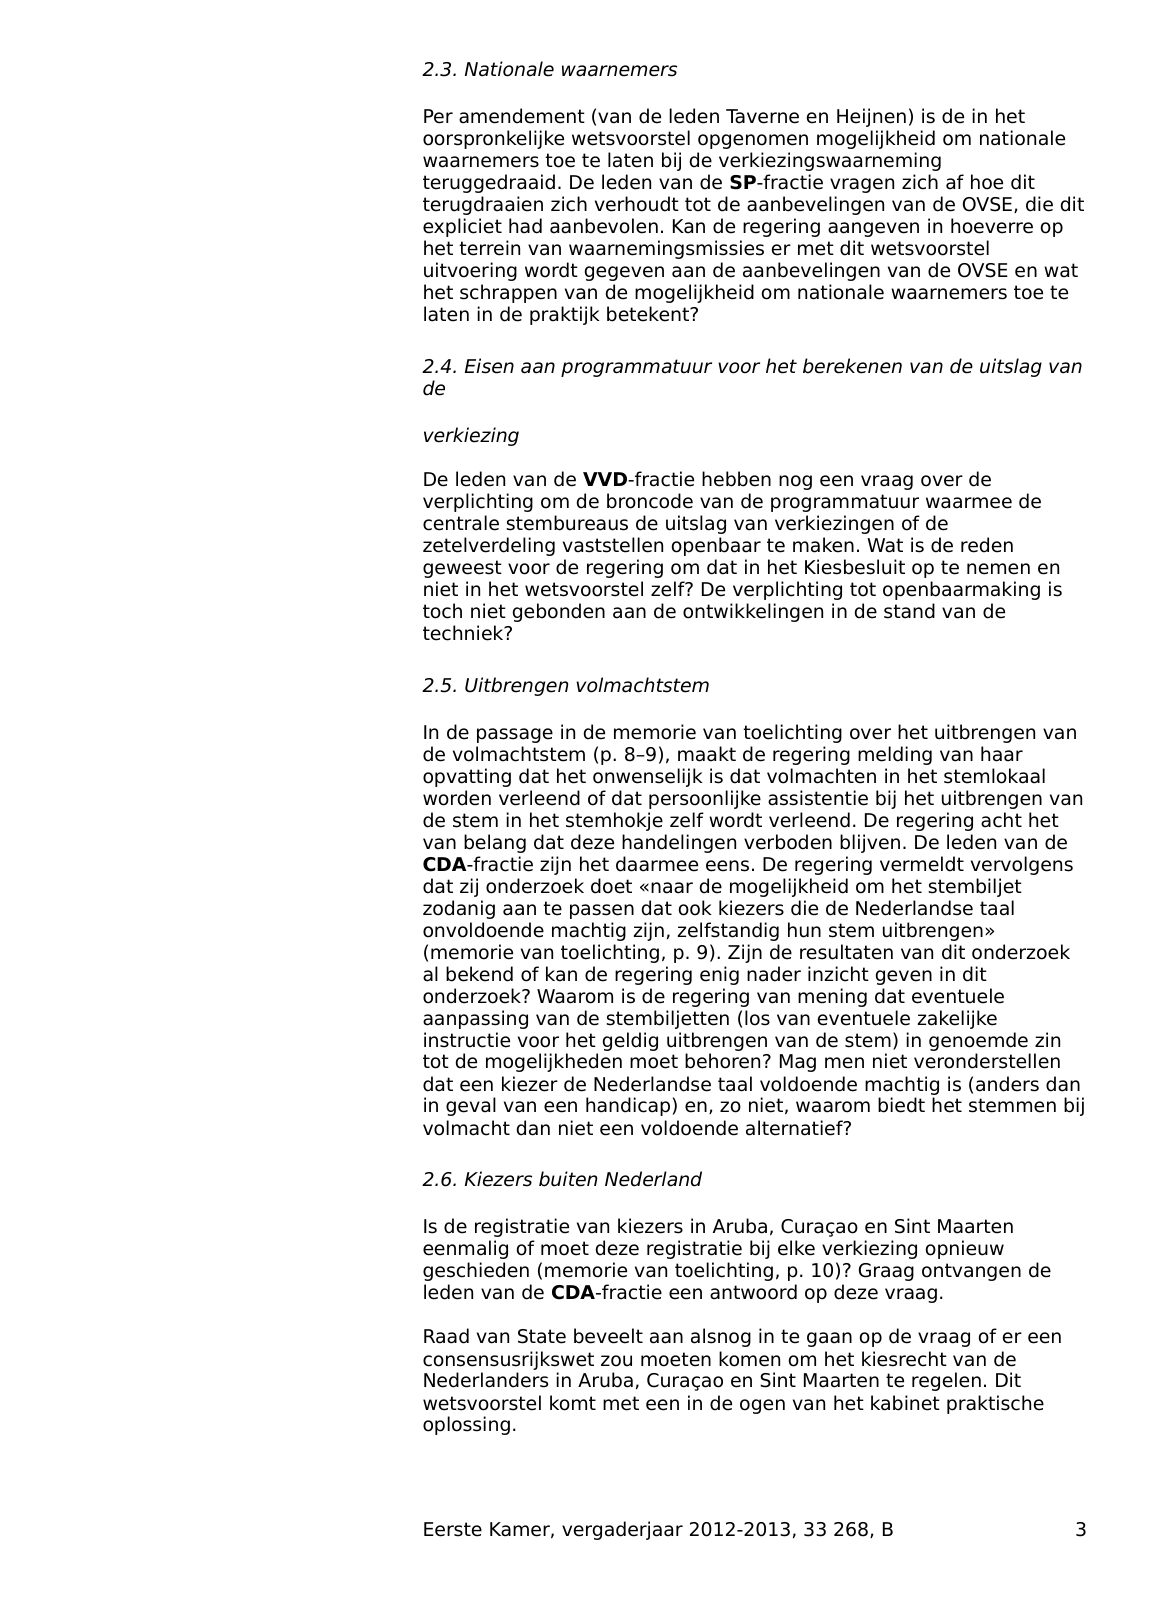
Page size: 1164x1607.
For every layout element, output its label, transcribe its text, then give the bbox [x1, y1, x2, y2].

text De leden van de VVD-fractie hebben nog een vraag over de verplichting om de broncode van de programmatuur waarmee de centrale stembureaus de uitslag van verkiezingen of de zetelverdeling vaststellen openbaar te maken. Wat is de reden geweest voor de regering om dat in het Kiesbesluit op te nemen en niet in het wetsvoorstel zelf? De verplichting tot openbaarmaking is toch niet gebonden aan de ontwikkelingen in de stand van de techniek? [422, 469, 1087, 645]
subtitle 2.3. Nationale waarnemers [422, 59, 1087, 81]
text Is de registratie van kiezers in Aruba, Curaçao en Sint Maarten eenmalig of moet deze registratie bij elke verkiezing opnieuw geschieden (memorie van toelichting, p. 10)? Graag ontvangen de leden van de CDA-fractie een antwoord op deze vraag. [422, 1216, 1087, 1304]
text verkiezing [422, 425, 1087, 447]
subtitle 2.5. Uitbrengen volmachtstem [422, 675, 1087, 697]
subtitle 2.4. Eisen aan programmatuur voor het berekenen van de uitslag van de [422, 356, 1087, 400]
subtitle 2.6. Kiezers buiten Nederland [422, 1169, 1087, 1191]
text In de passage in de memorie van toelichting over het uitbrengen van de volmachtstem (p. 8–9), maakt de regering melding van haar opvatting dat het onwenselijk is dat volmachten in het stemlokaal worden verleend of dat persoonlijke assistentie bij het uitbrengen van de stem in het stemhokje zelf wordt verleend. De regering acht het van belang dat deze handelingen verboden blijven. De leden van de CDA-fractie zijn het daarmee eens. De regering vermeldt vervolgens dat zij onderzoek doet «naar de mogelijkheid om het stembiljet zodanig aan te passen dat ook kiezers die de Nederlandse taal onvoldoende machtig zijn, zelfstandig hun stem uitbrengen» (memorie van toelichting, p. 9). Zijn de resultaten van dit onderzoek al bekend of kan de regering enig nader inzicht geven in dit onderzoek? Waarom is de regering van mening dat eventuele aanpassing van de stembiljetten (los van eventuele zakelijke instructie voor het geldig uitbrengen van de stem) in genoemde zin tot de mogelijkheden moet behoren? Mag men niet veronderstellen dat een kiezer de Nederlandse taal voldoende machtig is (anders dan in geval van een handicap) en, zo niet, waarom biedt het stemmen bij volmacht dan niet een voldoende alternatief? [422, 722, 1087, 1139]
text Raad van State beveelt aan alsnog in te gaan op de vraag of er een consensusrijkswet zou moeten komen om het kiesrecht van de Nederlanders in Aruba, Curaçao en Sint Maarten te regelen. Dit wetsvoorstel komt met een in de ogen van het kabinet praktische oplossing. [422, 1326, 1087, 1436]
text Per amendement (van de leden Taverne en Heijnen) is de in het oorspronkelijke wetsvoorstel opgenomen mogelijkheid om nationale waarnemers toe te laten bij de verkiezingswaarneming teruggedraaid. De leden van de SP-fractie vragen zich af hoe dit terugdraaien zich verhoudt tot de aanbevelingen van de OVSE, die dit expliciet had aanbevolen. Kan de regering aangeven in hoeverre op het terrein van waarnemingsmissies er met dit wetsvoorstel uitvoering wordt gegeven aan de aanbevelingen van de OVSE en wat het schrappen van de mogelijkheid om nationale waarnemers toe te laten in de praktijk betekent? [422, 106, 1087, 326]
